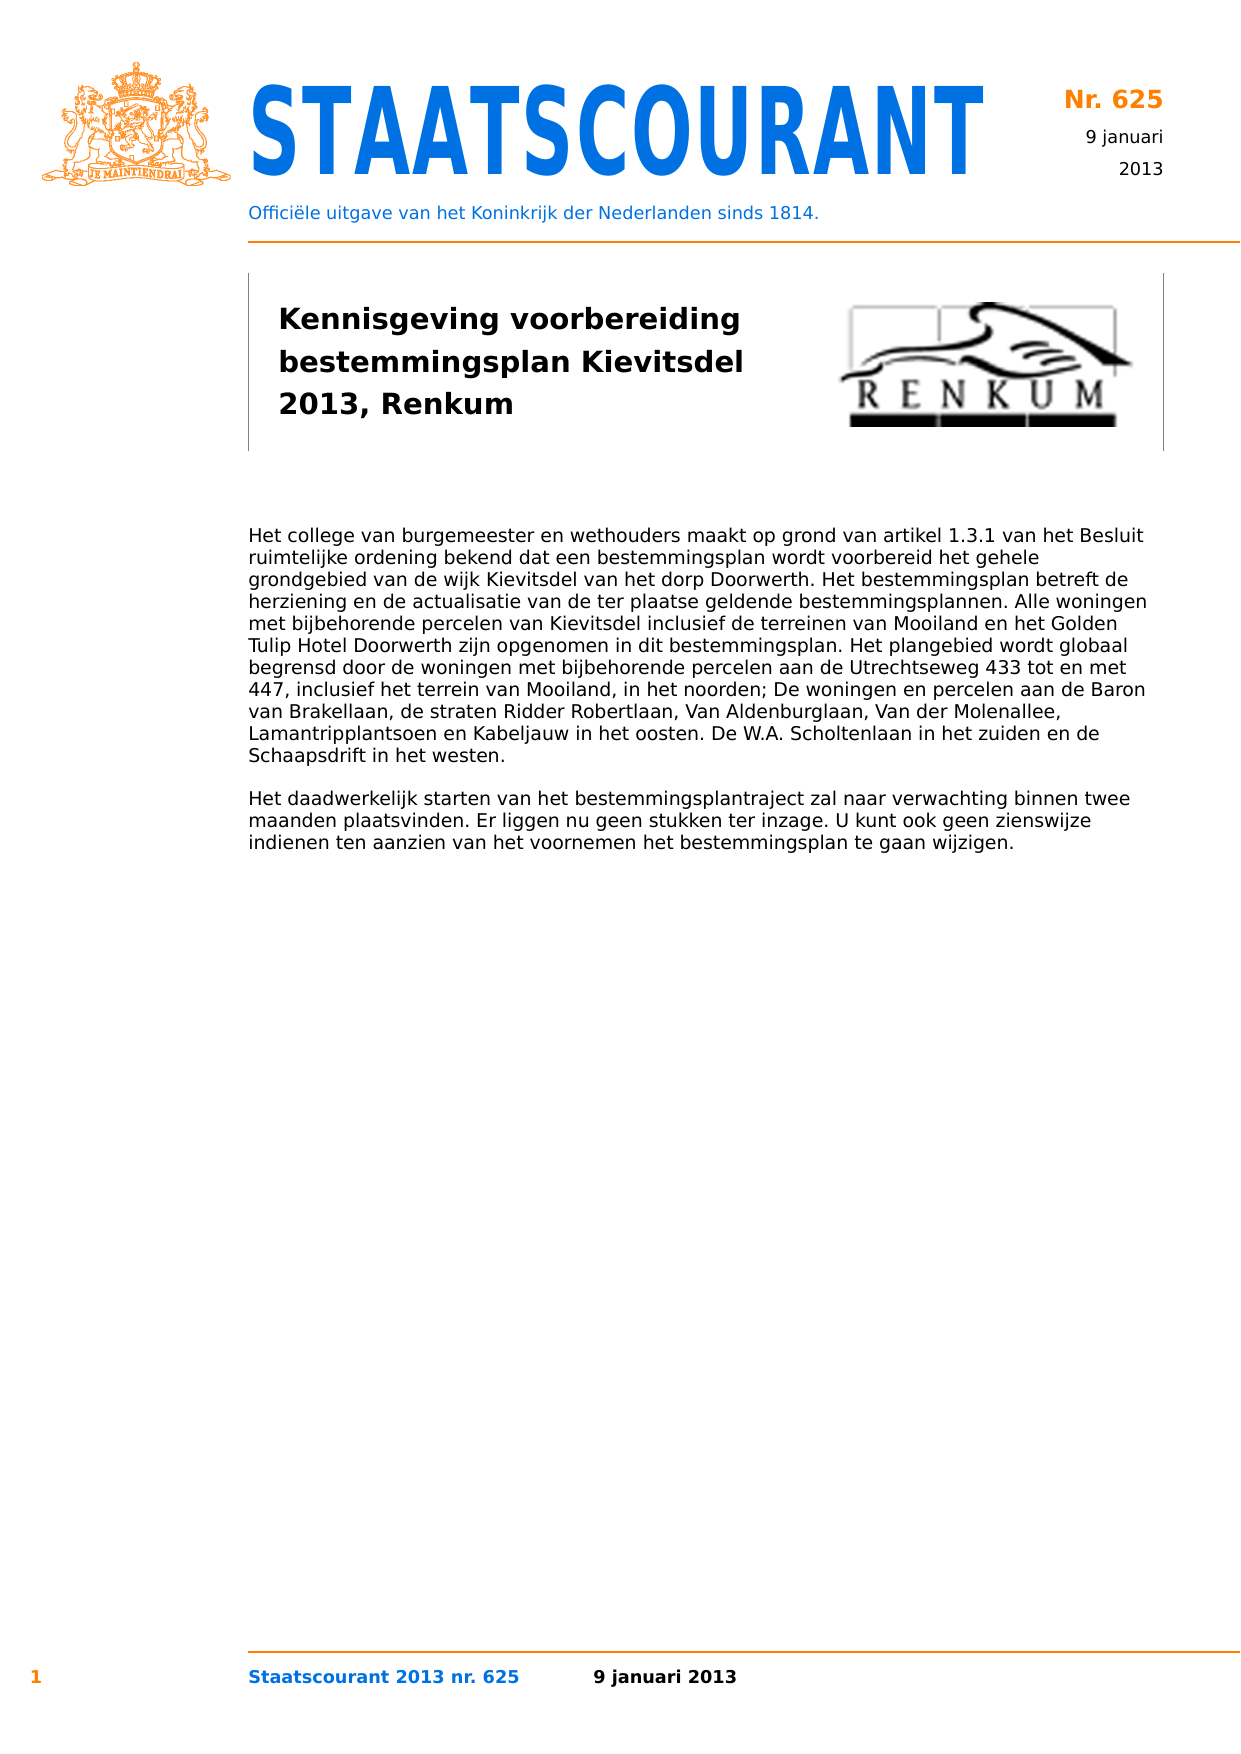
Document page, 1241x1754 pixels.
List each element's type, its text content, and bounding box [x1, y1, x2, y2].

table_header Nr. 625 [998, 62, 1240, 121]
picture [41, 62, 231, 186]
table_cell Officiële uitgave van het Koninkrijk der Nederlanden sinds 1814. [248, 203, 1240, 241]
picture [838, 302, 1134, 427]
subtitle Kennisgeving voorbereiding bestemmingsplan Kievitsdel 2013, Renkum [249, 273, 1163, 451]
table_cell 9 januari [998, 121, 1240, 153]
table_header STAATSCOURANT [248, 62, 998, 203]
text Het college van burgemeester en wethouders maakt op grond van artikel 1.3.1 van het Besluit ruimtelijke ordening bekend dat een bestemmingsplan wordt voorbereid het gehele grondgebied van de wijk Kievitsdel van het dorp Doorwerth. Het bestemmingsplan betreft de herziening en de actualisatie van de ter plaatse geldende bestemmingsplannen. Alle woningen met bijbehorende percelen van Kievitsdel inclusief de terreinen van Mooiland en het Golden Tulip Hotel Doorwerth zijn opgenomen in dit bestemmingsplan. Het plangebied wordt globaal begrensd door de woningen met bijbehorende percelen aan de Utrechtseweg 433 tot en met 447, inclusief het terrein van Mooiland, in het noorden; De woningen en percelen aan de Baron van Brakellaan, de straten Ridder Robertlaan, Van Aldenburglaan, Van der Molenallee, Lamantripplantsoen en Kabeljauw in het oosten. De W.A. Scholtenlaan in het zuiden en de Schaapsdrift in het westen. [248, 525, 1163, 766]
text Het daadwerkelijk starten van het bestemmingsplantraject zal naar verwachting binnen twee maanden plaatsvinden. Er liggen nu geen stukken ter inzage. U kunt ook geen zienswijze indienen ten aanzien van het voornemen het bestemmingsplan te gaan wijzigen. [248, 788, 1163, 854]
table_header [25, 62, 248, 241]
table_cell 2013 [998, 153, 1240, 203]
